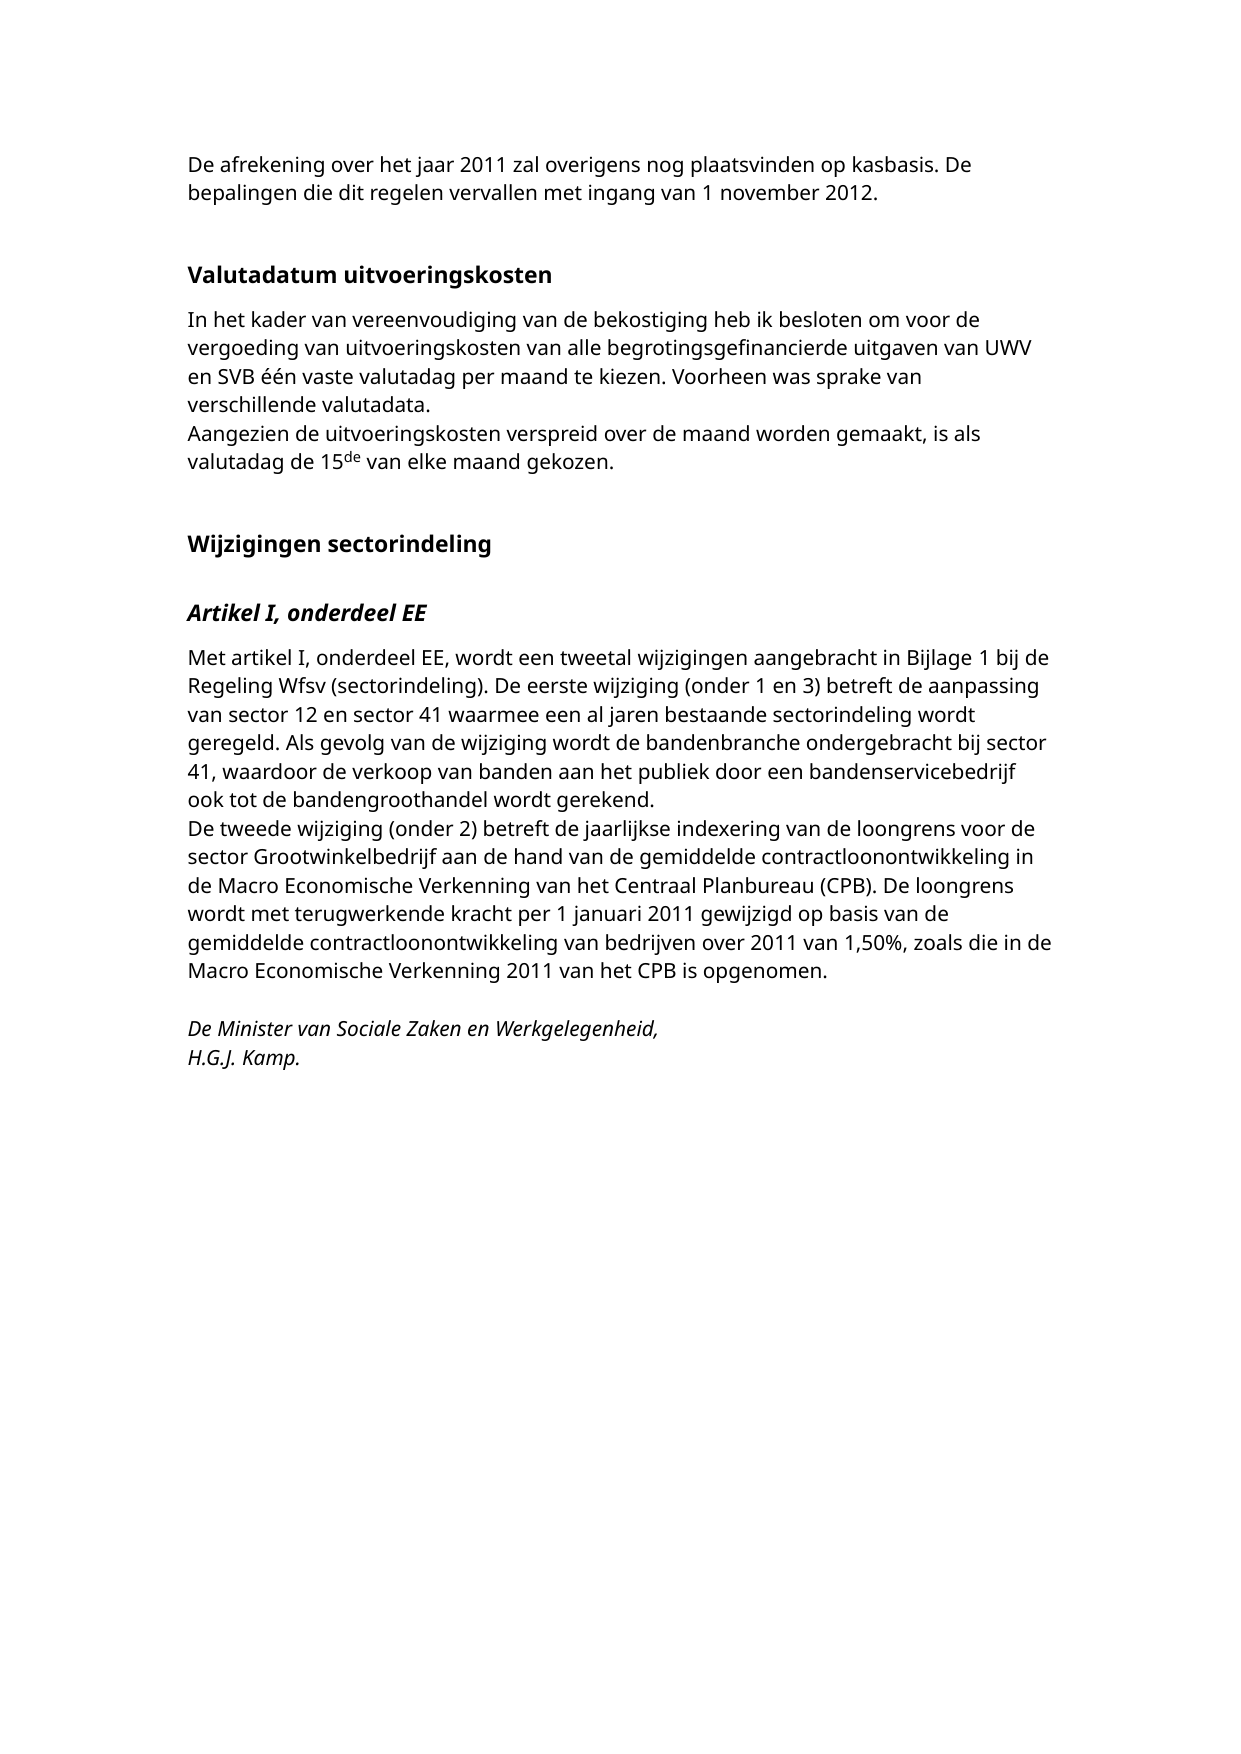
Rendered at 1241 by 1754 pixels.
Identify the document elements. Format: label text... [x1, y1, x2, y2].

text De Minister van Sociale Zaken en Werkgelegenheid, [187, 1014, 1053, 1043]
text H.G.J. Kamp. [187, 1043, 1053, 1071]
text Aangezien de uitvoeringskosten verspreid over de maand worden gemaakt, is als valutadag de 15de van elke maand gekozen. [187, 419, 1053, 476]
text In het kader van vereenvoudiging van de bekostiging heb ik besloten om voor de vergoeding van uitvoeringskosten van alle begrotingsgefinancierde uitgaven van UWV en SVB één vaste valutadag per maand te kiezen. Voorheen was sprake van verschillende valutadata. [187, 305, 1053, 419]
text De afrekening over het jaar 2011 zal overigens nog plaatsvinden op kasbasis. De bepalingen die dit regelen vervallen met ingang van 1 november 2012. [187, 150, 1053, 207]
subtitle Wijzigingen sectorindeling [187, 528, 1053, 559]
subtitle Valutadatum uitvoeringskosten [187, 259, 1053, 290]
text Met artikel I, onderdeel EE, wordt een tweetal wijzigingen aangebracht in Bijlage 1 bij de Regeling Wfsv (sectorindeling). De eerste wijziging (onder 1 en 3) betreft de aanpassing van sector 12 en sector 41 waarmee een al jaren bestaande sectorindeling wordt geregeld. Als gevolg van de wijziging wordt de bandenbranche ondergebracht bij sector 41, waardoor de verkoop van banden aan het publiek door een bandenservicebedrijf ook tot de bandengroothandel wordt gerekend. [187, 643, 1053, 814]
subtitle Artikel I, onderdeel EE [187, 597, 1053, 628]
text De tweede wijziging (onder 2) betreft de jaarlijkse indexering van de loongrens voor de sector Grootwinkelbedrijf aan de hand van de gemiddelde contractloonontwikkeling in de Macro Economische Verkenning van het Centraal Planbureau (CPB). De loongrens wordt met terugwerkende kracht per 1 januari 2011 gewijzigd op basis van de gemiddelde contractloonontwikkeling van bedrijven over 2011 van 1,50%, zoals die in de Macro Economische Verkenning 2011 van het CPB is opgenomen. [187, 814, 1053, 984]
